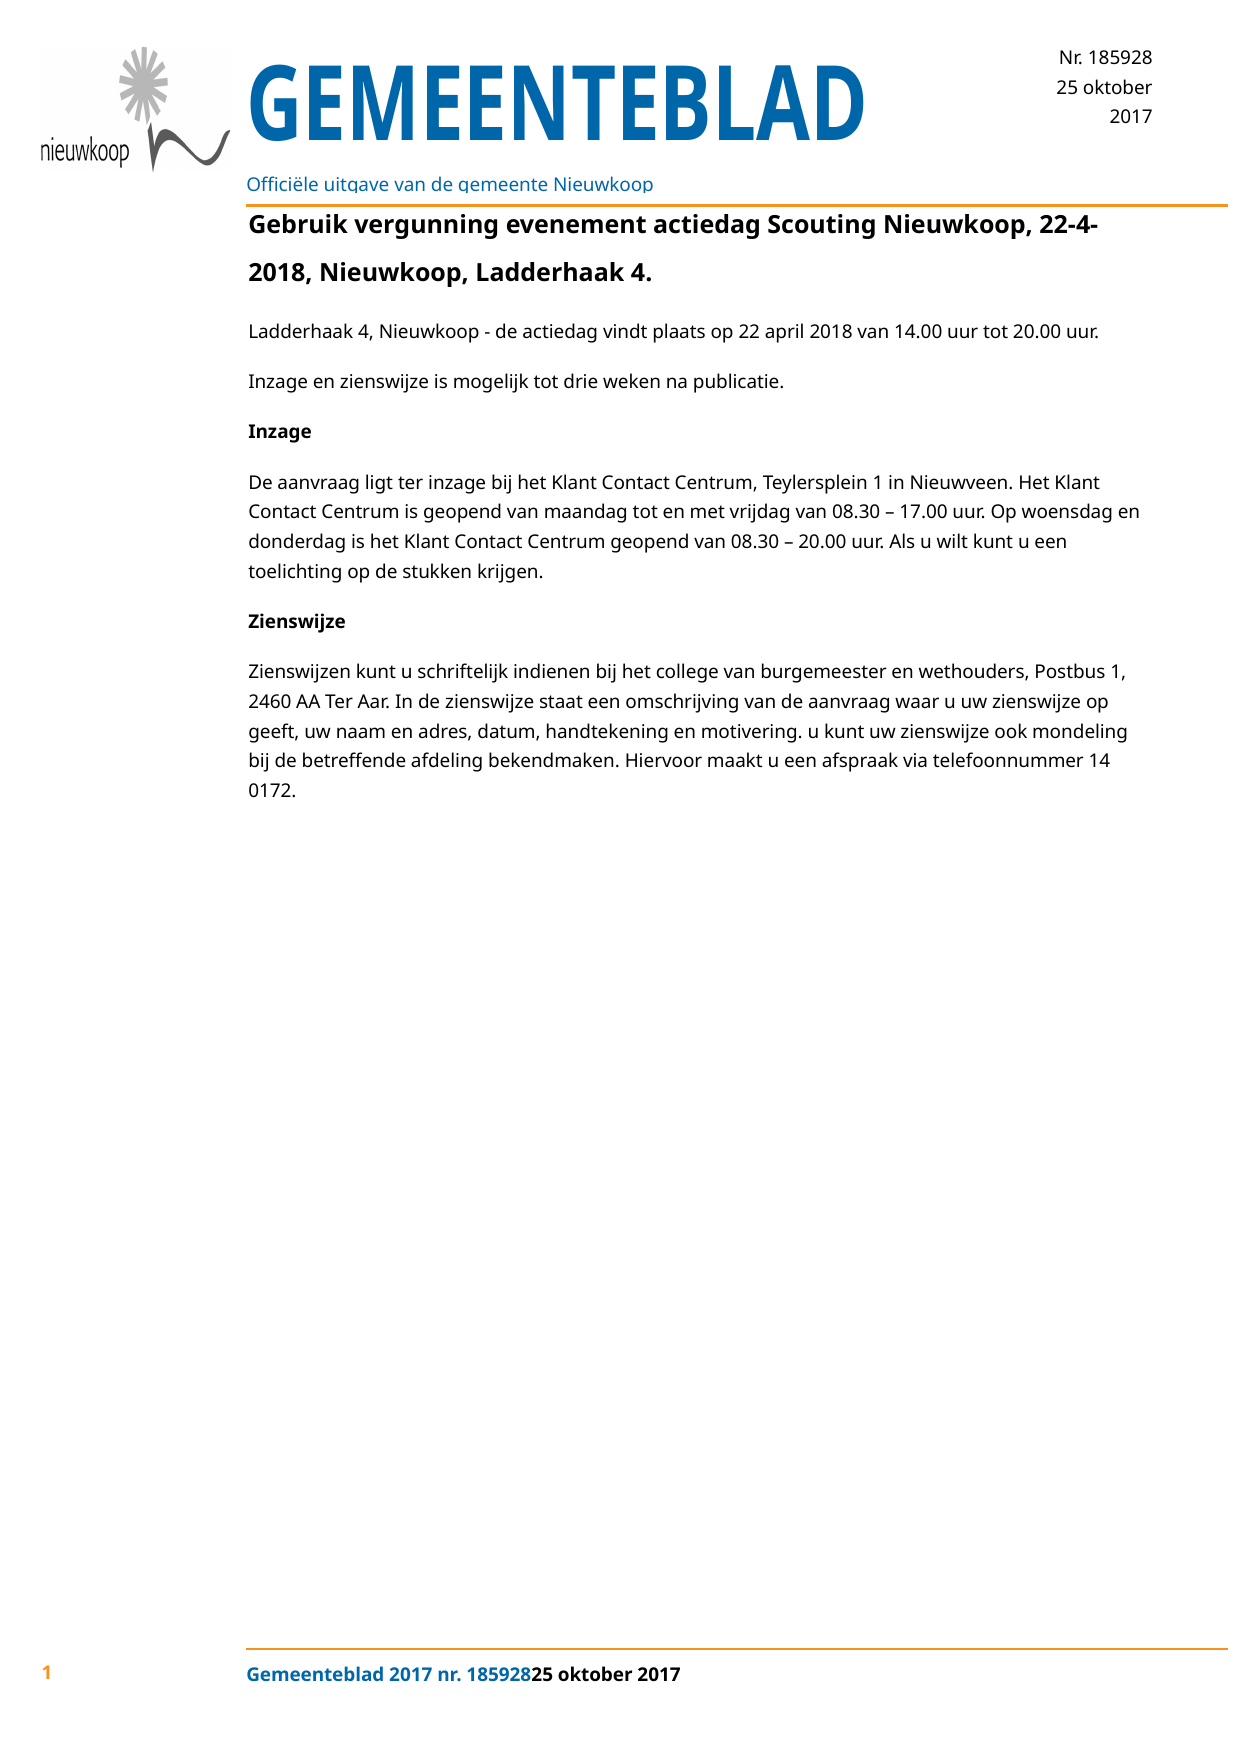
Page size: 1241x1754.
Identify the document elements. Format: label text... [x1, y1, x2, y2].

text Zienswijze [248, 608, 1152, 634]
text De aanvraag ligt ter inzage bij het Klant Contact Centrum, Teylersplein 1 in Nieuwveen. Het Klant Contact Centrum is geopend van maandag tot en met vrijdag van 08.30 – 17.00 uur. Op woensdag en donderdag is het Klant Contact Centrum geopend van 08.30 – 20.00 uur. Als u wilt kunt u een toelichting op de stukken krijgen. [248, 469, 1152, 584]
picture [41, 47, 231, 172]
text Inzage [248, 419, 1152, 444]
text Ladderhaak 4, Nieuwkoop - de actiedag vindt plaats op 22 april 2018 van 14.00 uur tot 20.00 uur. [248, 318, 1152, 344]
text Zienswijzen kunt u schriftelijk indienen bij het college van burgemeester en wethouders, Postbus 1, 2460 AA Ter Aar. In de zienswijze staat een omschrijving van de aanvraag waar u uw zienswijze op geeft, uw naam en adres, datum, handtekening en motivering. u kunt uw zienswijze ook mondeling bij de betreffende afdeling bekendmaken. Hiervoor maakt u een afspraak via telefoonnummer 14 0172. [248, 659, 1152, 803]
text Inzage en zienswijze is mogelijk tot drie weken na publicatie. [248, 368, 1152, 394]
text Gebruik vergunning evenement actiedag Scouting Nieuwkoop, 22-4-2018, Nieuwkoop, Ladderhaak 4. [248, 207, 1152, 288]
